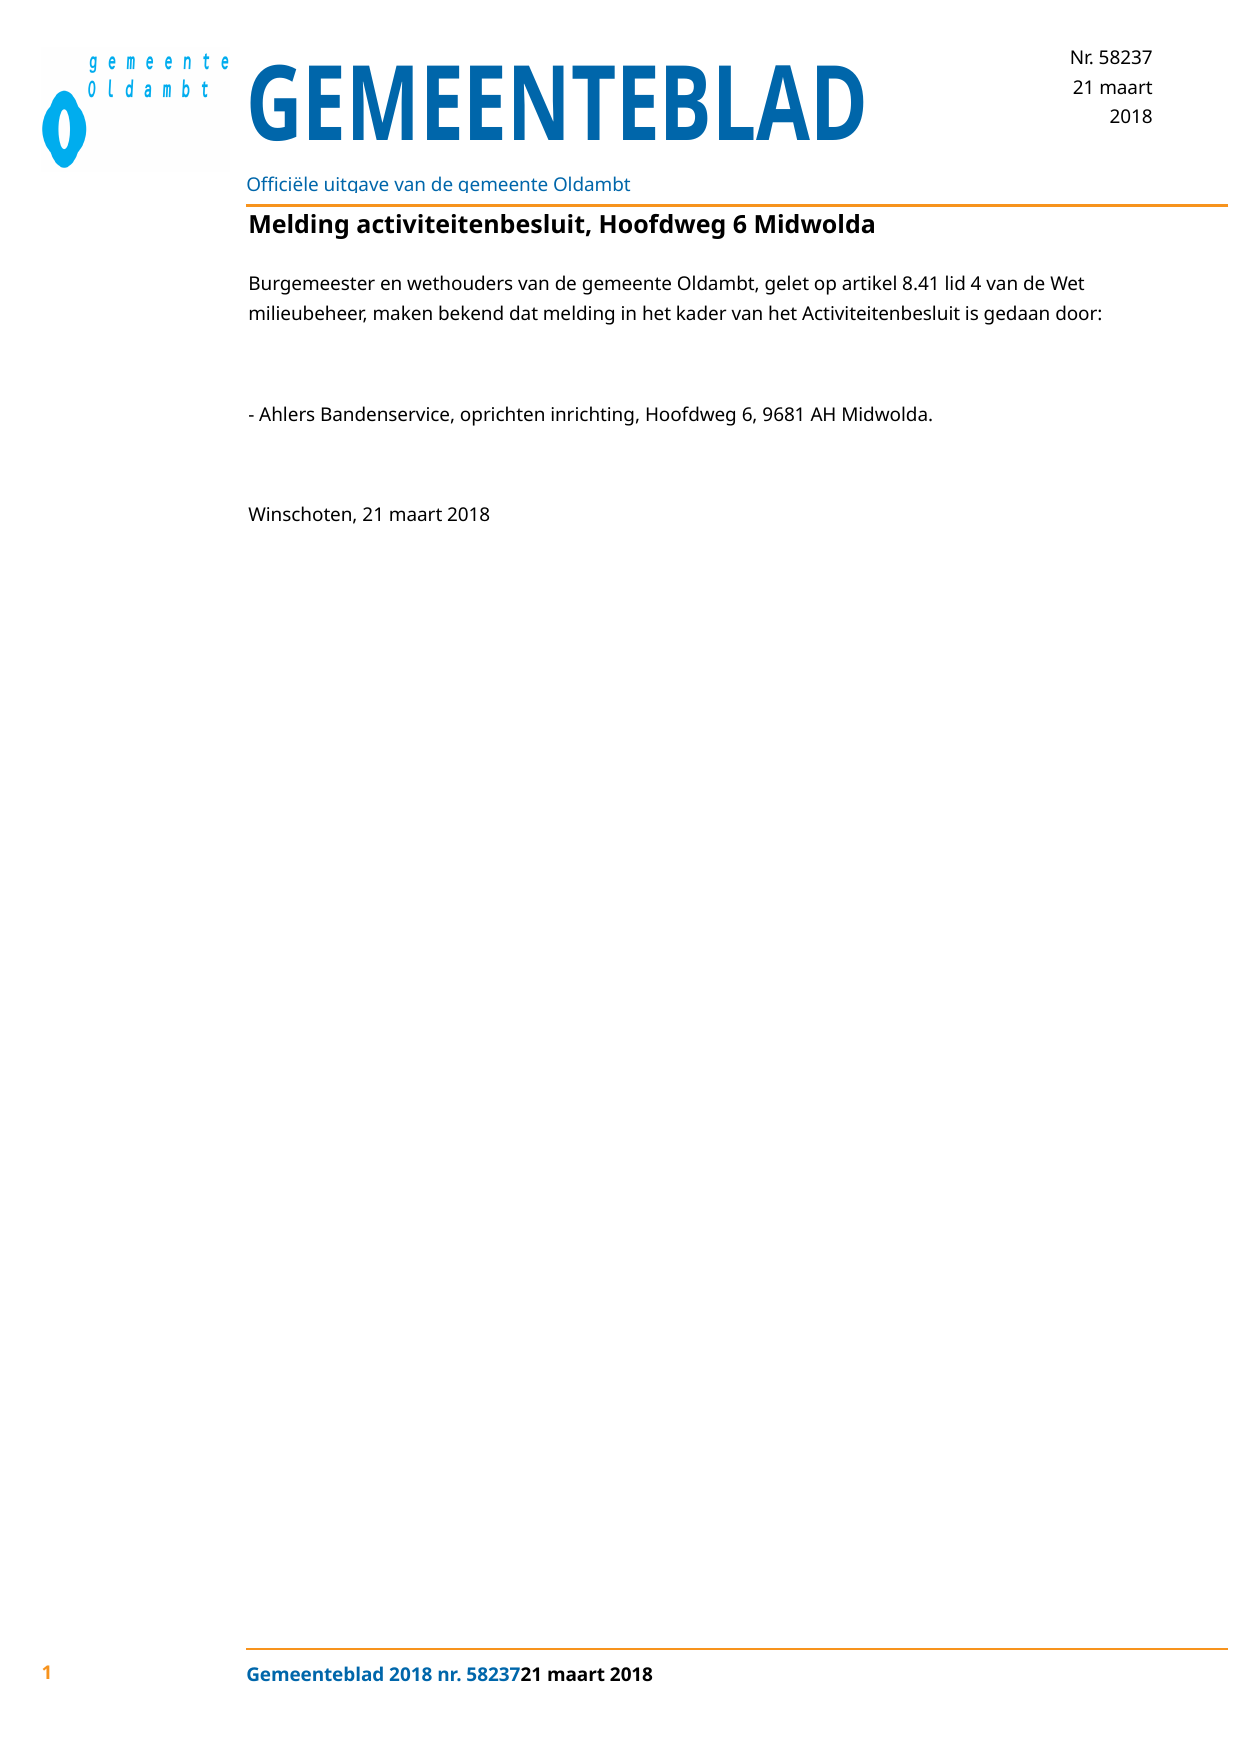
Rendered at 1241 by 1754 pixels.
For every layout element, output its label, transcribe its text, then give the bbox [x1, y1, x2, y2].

text - Ahlers Bandenservice, oprichten inrichting, Hoofdweg 6, 9681 AH Midwolda. [248, 401, 1152, 426]
text Winschoten, 21 maart 2018 [248, 502, 1152, 527]
text Melding activiteitenbesluit, Hoofdweg 6 Midwolda [248, 207, 1152, 241]
text Burgemeester en wethouders van de gemeente Oldambt, gelet op artikel 8.41 lid 4 van de Wet milieubeheer, maken bekend dat melding in het kader van het Activiteitenbesluit is gedaan door: [248, 270, 1152, 326]
picture [41, 47, 231, 172]
